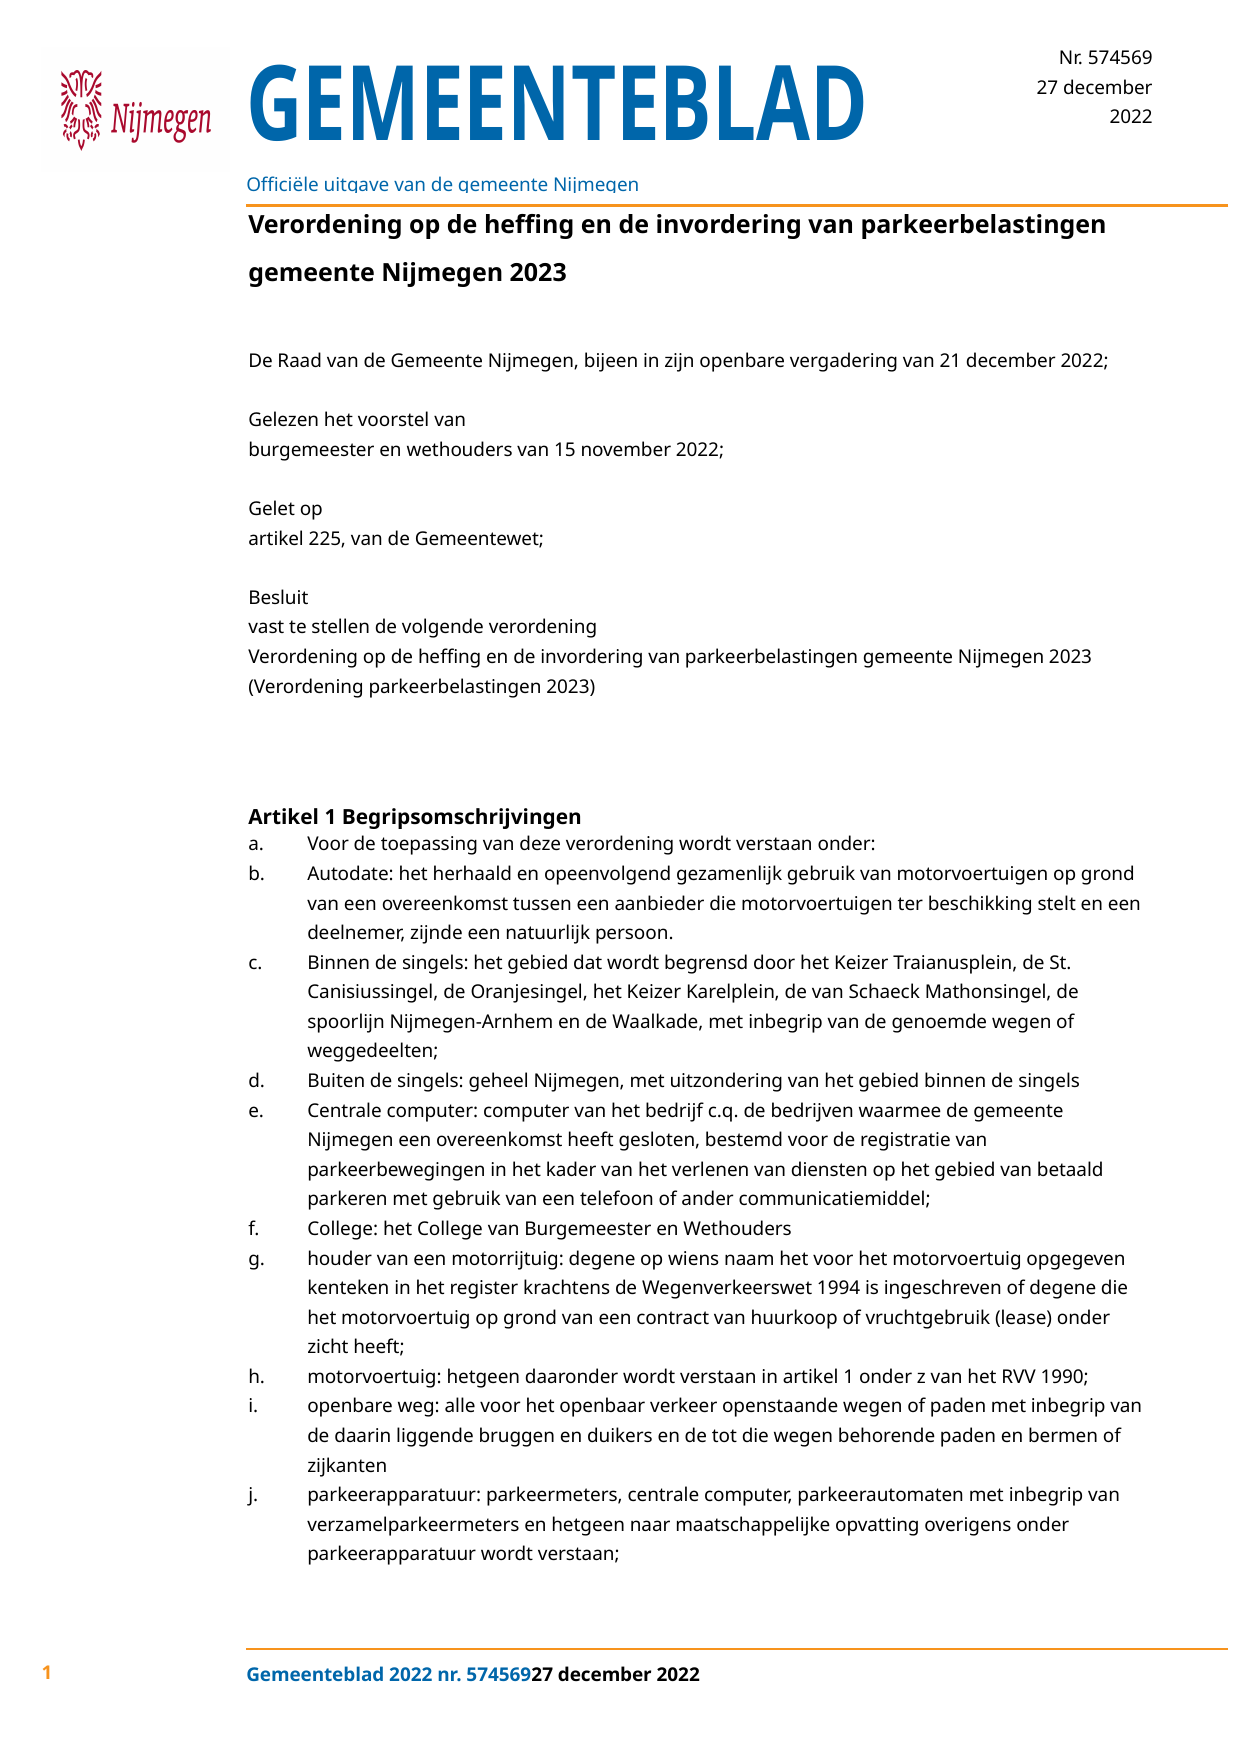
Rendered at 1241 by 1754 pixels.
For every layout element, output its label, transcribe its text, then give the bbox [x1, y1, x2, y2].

text De Raad van de Gemeente Nijmegen, bijeen in zijn openbare vergadering van 21 december 2022; [248, 347, 1152, 373]
list College: het College van Burgemeester en Wethouders [248, 1215, 1152, 1241]
picture [41, 47, 231, 172]
list motorvoertuig: hetgeen daaronder wordt verstaan in artikel 1 onder z van het RVV 1990; [248, 1363, 1152, 1389]
text Artikel 1 Begripsomschrijvingen [248, 802, 1152, 831]
text Gelet op [248, 495, 1152, 521]
list openbare weg: alle voor het openbaar verkeer openstaande wegen of paden met inbegrip van de daarin liggende bruggen en duikers en de tot die wegen behorende paden en bermen of zijkanten [248, 1393, 1152, 1478]
list parkeerapparatuur: parkeermeters, centrale computer, parkeerautomaten met inbegrip van verzamelparkeermeters en hetgeen naar maatschappelijke opvatting overigens onder parkeerapparatuur wordt verstaan; [248, 1481, 1152, 1566]
text Verordening op de heffing en de invordering van parkeerbelastingen gemeente Nijmegen 2023 [248, 207, 1152, 288]
list Autodate: het herhaald en opeenvolgend gezamenlijk gebruik van motorvoertuigen op grond van een overeenkomst tussen een aanbieder die motorvoertuigen ter beschikking stelt en een deelnemer, zijnde een natuurlijk persoon. [248, 860, 1152, 945]
text Verordening op de heffing en de invordering van parkeerbelastingen gemeente Nijmegen 2023 (Verordening parkeerbelastingen 2023) [248, 643, 1152, 699]
list Binnen de singels: het gebied dat wordt begrensd door het Keizer Traianusplein, de St. Canisiussingel, de Oranjesingel, het Keizer Karelplein, de van Schaeck Mathonsingel, de spoorlijn Nijmegen-Arnhem en de Waalkade, met inbegrip van de genoemde wegen of weggedeelten; [248, 949, 1152, 1063]
text Gelezen het voorstel van [248, 407, 1152, 432]
text vast te stellen de volgende verordening [248, 614, 1152, 639]
list houder van een motorrijtuig: degene op wiens naam het voor het motorvoertuig opgegeven kenteken in het register krachtens de Wegenverkeerswet 1994 is ingeschreven of degene die het motorvoertuig op grond van een contract van huurkoop of vruchtgebruik (lease) onder zicht heeft; [248, 1245, 1152, 1359]
list Centrale computer: computer van het bedrijf c.q. de bedrijven waarmee de gemeente Nijmegen een overeenkomst heeft gesloten, bestemd voor de registratie van parkeerbewegingen in het kader van het verlenen van diensten op het gebied van betaald parkeren met gebruik van een telefoon of ander communicatiemiddel; [248, 1097, 1152, 1211]
list Buiten de singels: geheel Nijmegen, met uitzondering van het gebied binnen de singels [248, 1067, 1152, 1093]
text Besluit [248, 584, 1152, 610]
text burgemeester en wethouders van 15 november 2022; [248, 436, 1152, 462]
list Voor de toepassing van deze verordening wordt verstaan onder: [248, 831, 1152, 856]
text artikel 225, van de Gemeentewet; [248, 525, 1152, 551]
